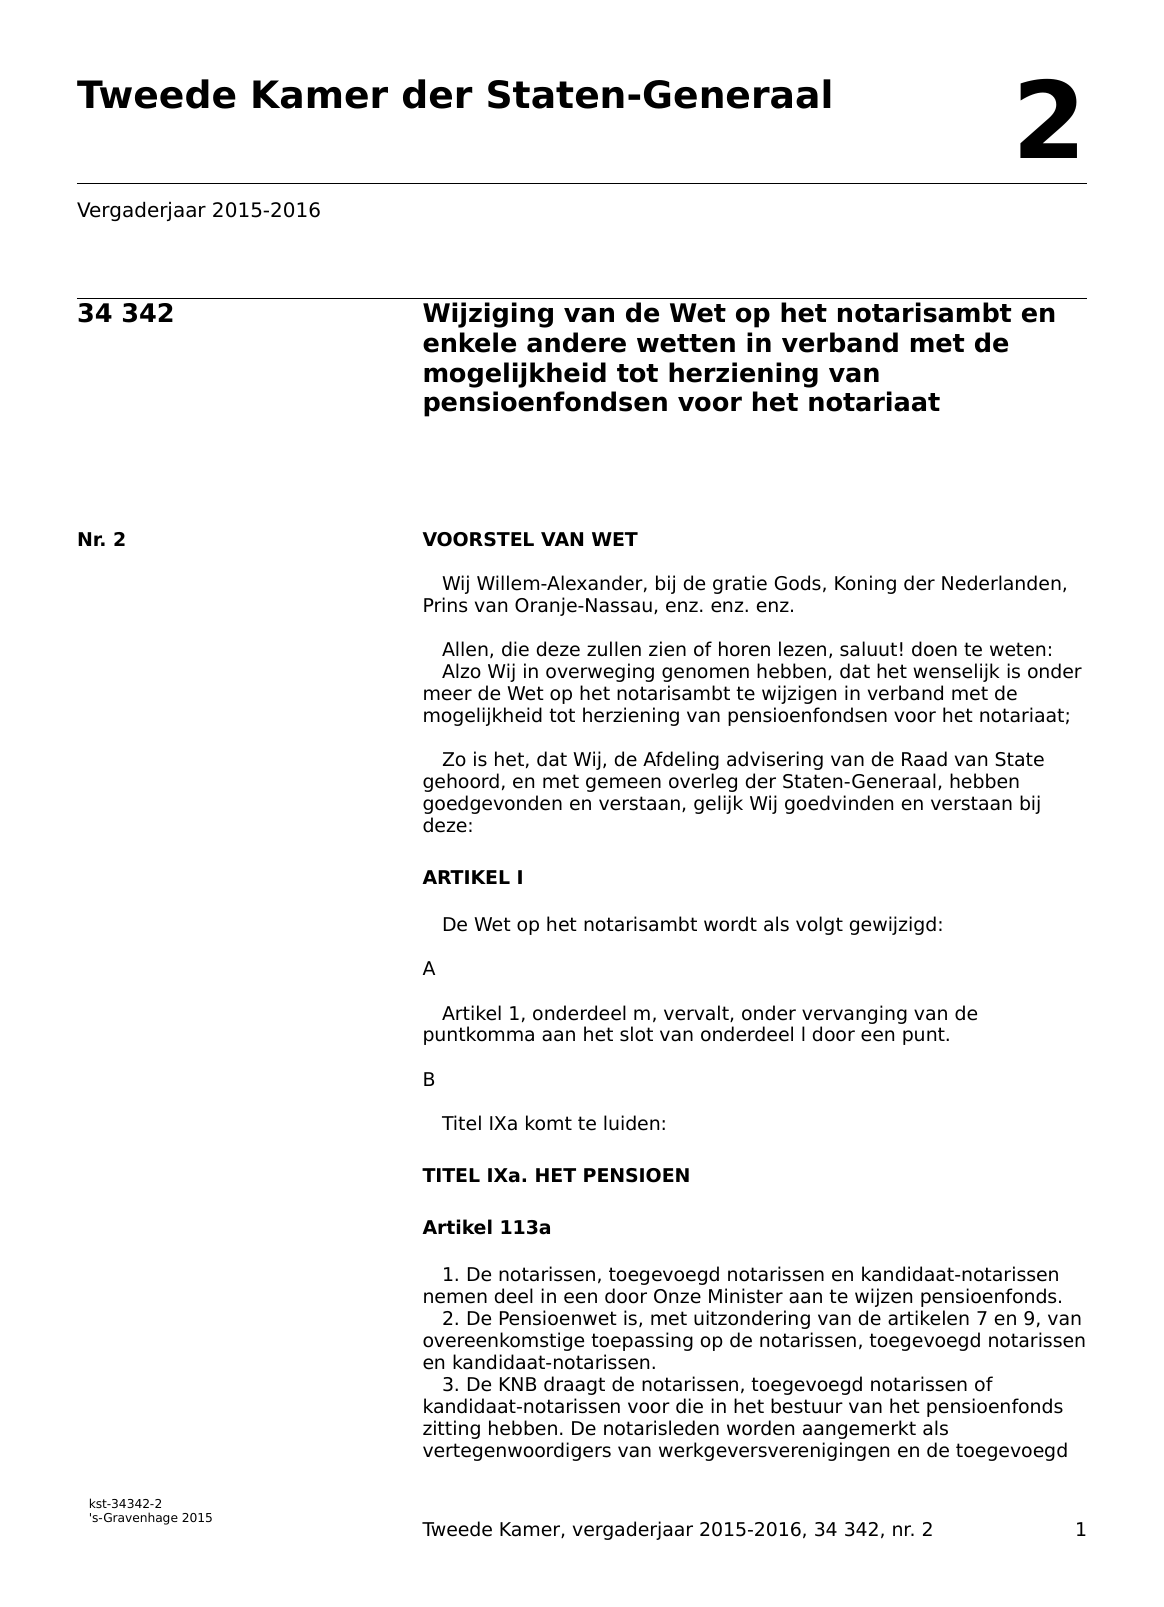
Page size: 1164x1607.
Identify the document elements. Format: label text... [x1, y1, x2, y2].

text A [422, 958, 1087, 980]
text Zo is het, dat Wij, de Afdeling advisering van de Raad van State gehoord, en met gemeen overleg der Staten-Generaal, hebben goedgevonden en verstaan, gelijk Wij goedvinden en verstaan bij deze: [422, 749, 1087, 837]
text Allen, die deze zullen zien of horen lezen, saluut! doen te weten: [422, 639, 1087, 661]
text De Wet op het notarisambt wordt als volgt gewijzigd: [422, 914, 1087, 936]
text Titel IXa komt te luiden: [422, 1113, 1087, 1135]
subtitle Nr. 2 VOORSTEL VAN WET [77, 529, 1087, 551]
text Alzo Wij in overweging genomen hebben, dat het wenselijk is onder meer de Wet op het notarisambt te wijzigen in verband met de mogelijkheid tot herziening van pensioenfondsen voor het notariaat; [422, 661, 1087, 727]
subtitle Artikel 113a [422, 1217, 1087, 1239]
text Artikel 1, onderdeel m, vervalt, onder vervanging van de puntkomma aan het slot van onderdeel l door een punt. [422, 1002, 1087, 1046]
subtitle ARTIKEL I [422, 867, 1087, 889]
table_header 2 [886, 59, 1087, 183]
text B [422, 1068, 1087, 1091]
text Wij Willem-Alexander, bij de gratie Gods, Koning der Nederlanden, Prins van Oranje-Nassau, enz. enz. enz. [422, 573, 1087, 617]
text kst-34342-2 [88, 1497, 323, 1511]
subtitle 34 342 Wijziging van de Wet op het notarisambt en enkele andere wetten in verband met de mogelijkheid tot herziening van pensioenfondsen voor het notariaat [77, 299, 1087, 418]
table_header Tweede Kamer der Staten-Generaal [77, 59, 886, 183]
text 1. De notarissen, toegevoegd notarissen en kandidaat-notarissen nemen deel in een door Onze Minister aan te wijzen pensioenfonds. [422, 1264, 1087, 1308]
table_cell Vergaderjaar 2015-2016 [77, 184, 1087, 298]
text 's-Gravenhage 2015 [88, 1511, 323, 1525]
text 3. De KNB draagt de notarissen, toegevoegd notarissen of kandidaat-notarissen voor die in het bestuur van het pensioenfonds zitting hebben. De notarisleden worden aangemerkt als vertegenwoordigers van werkgeversverenigingen en de toegevoegd [422, 1373, 1087, 1461]
subtitle TITEL IXa. HET PENSIOEN [422, 1165, 1087, 1187]
text 2. De Pensioenwet is, met uitzondering van de artikelen 7 en 9, van overeenkomstige toepassing op de notarissen, toegevoegd notarissen en kandidaat-notarissen. [422, 1308, 1087, 1373]
